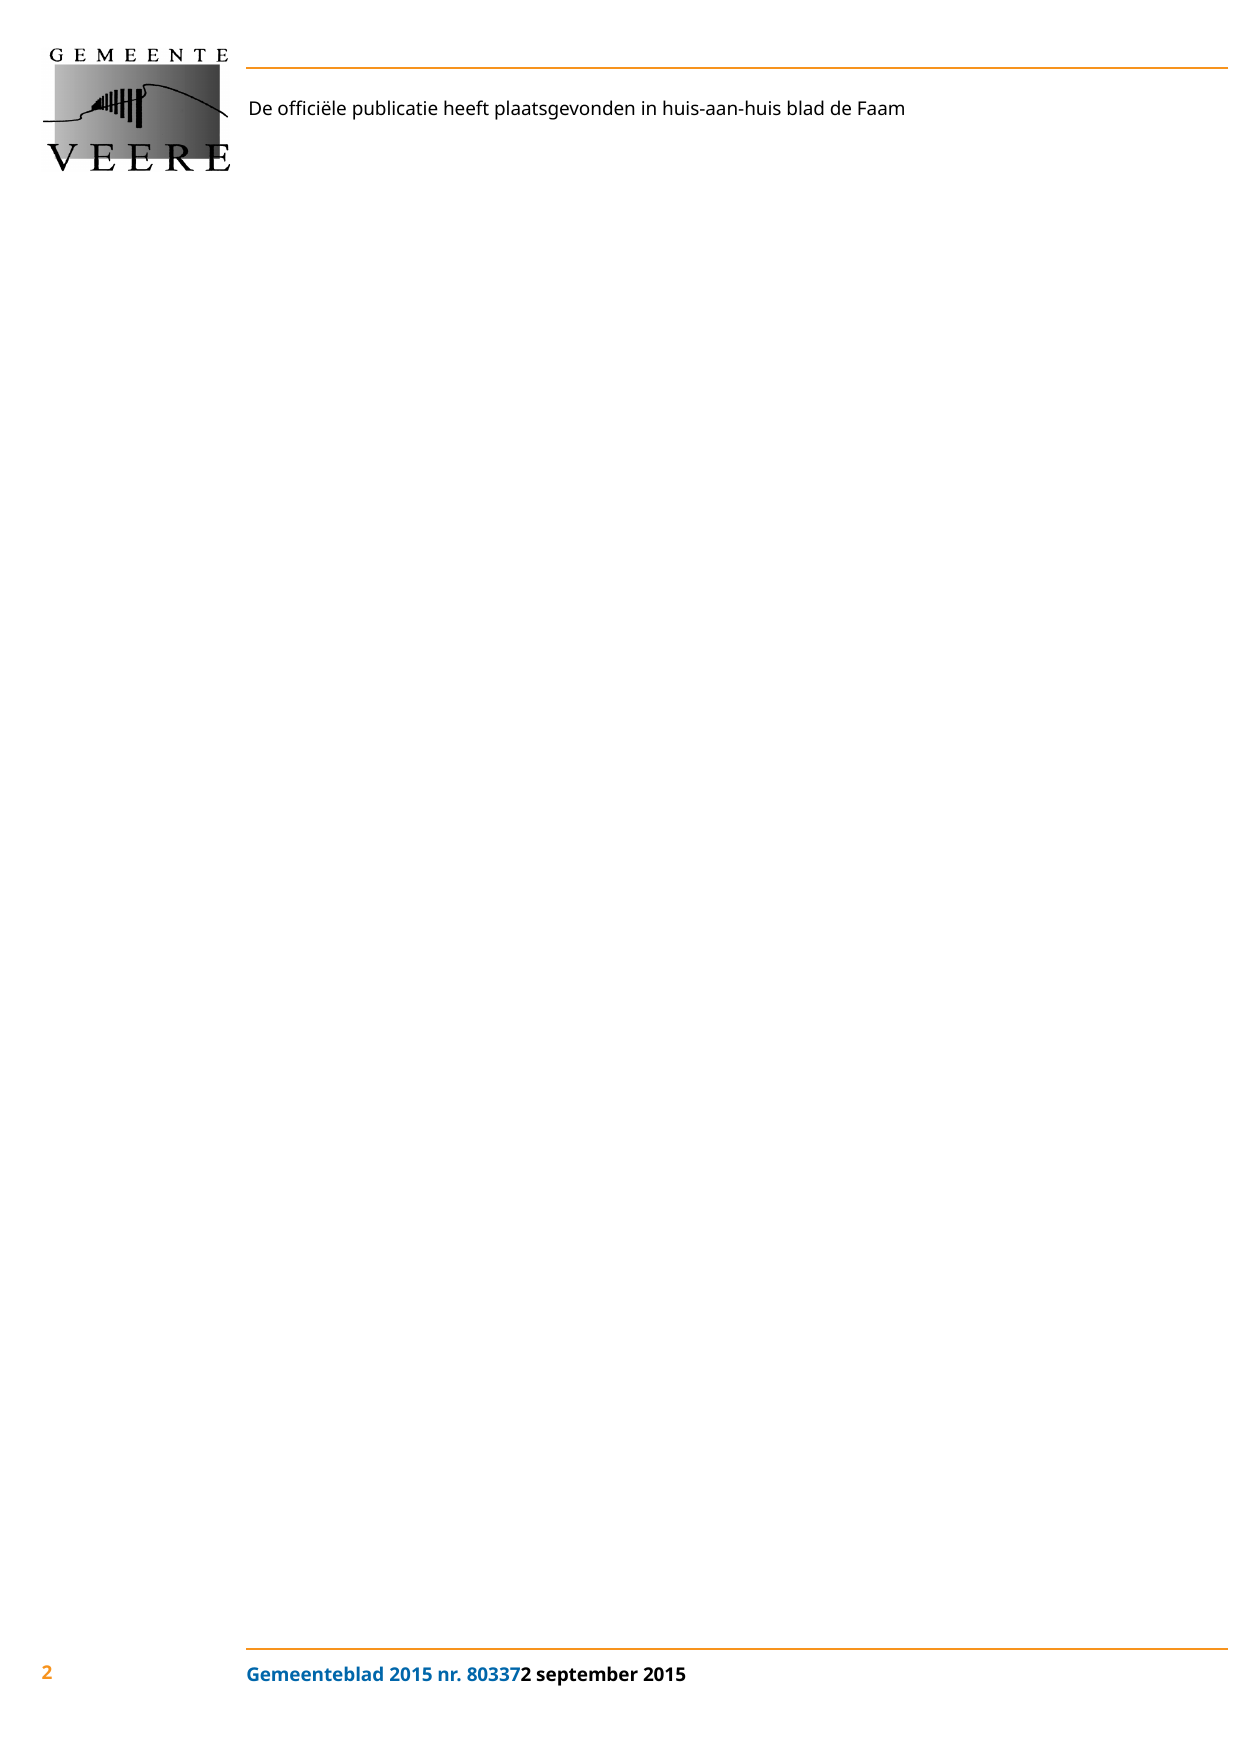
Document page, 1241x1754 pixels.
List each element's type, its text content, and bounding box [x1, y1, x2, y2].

picture [41, 47, 231, 172]
text De officiële publicatie heeft plaatsgevonden in huis-aan-huis blad de Faam [248, 95, 1152, 121]
